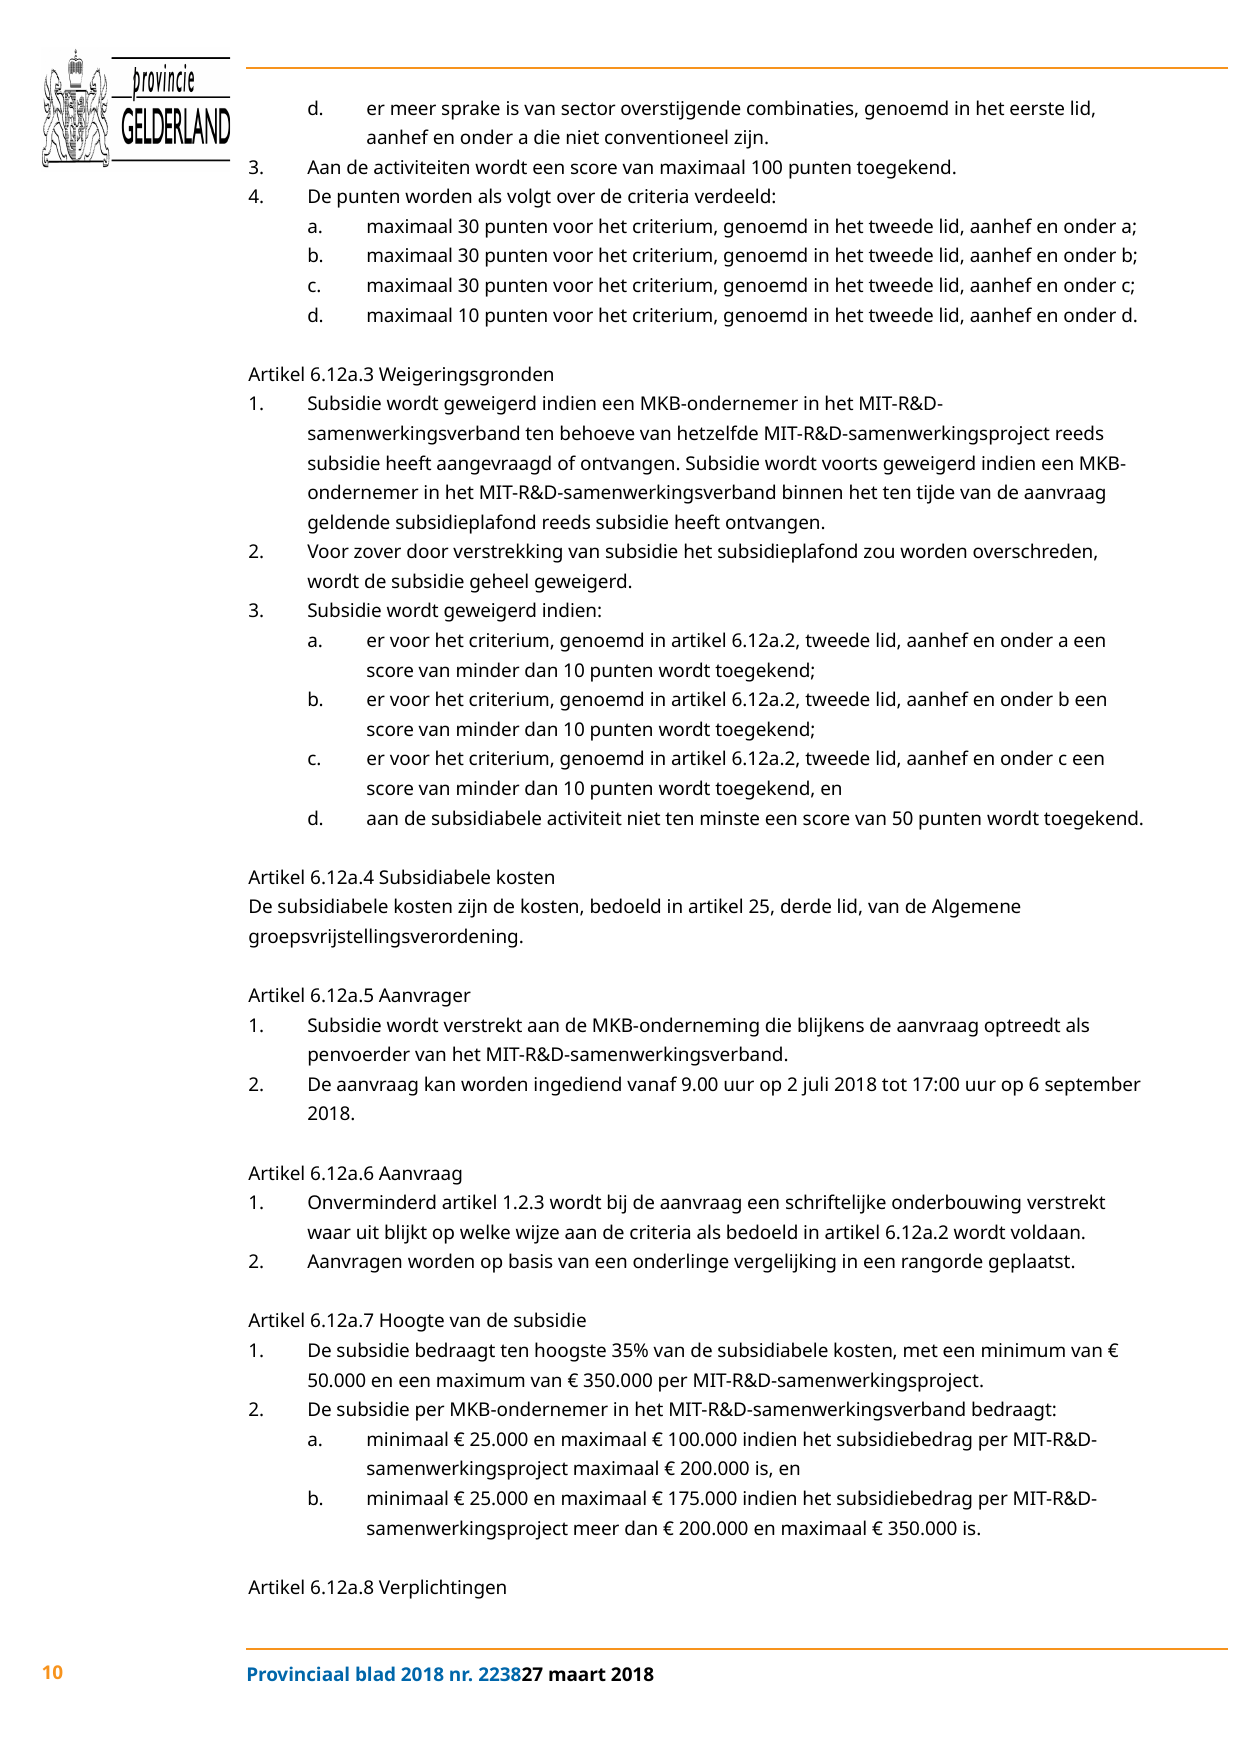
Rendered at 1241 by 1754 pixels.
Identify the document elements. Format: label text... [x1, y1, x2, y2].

list er voor het criterium, genoemd in artikel 6.12a.2, tweede lid, aanhef en onder c een score van minder dan 10 punten wordt toegekend, en [307, 746, 1152, 801]
list er voor het criterium, genoemd in artikel 6.12a.2, tweede lid, aanhef en onder b een score van minder dan 10 punten wordt toegekend; [307, 686, 1152, 742]
list minimaal € 25.000 en maximaal € 175.000 indien het subsidiebedrag per MIT-R&D-samenwerkingsproject meer dan € 200.000 en maximaal € 350.000 is. [307, 1485, 1152, 1541]
picture [41, 47, 231, 172]
list De subsidie bedraagt ten hoogste 35% van de subsidiabele kosten, met een minimum van € 50.000 en een maximum van € 350.000 per MIT-R&D-samenwerkingsproject. [248, 1337, 1152, 1393]
list Aan de activiteiten wordt een score van maximaal 100 punten toegekend. [248, 154, 1152, 180]
text Artikel 6.12a.5 Aanvrager [248, 982, 1152, 1008]
text Artikel 6.12a.8 Verplichtingen [248, 1574, 1152, 1600]
list Subsidie wordt verstrekt aan de MKB-onderneming die blijkens de aanvraag optreedt als penvoerder van het MIT-R&D-samenwerkingsverband. [248, 1012, 1152, 1067]
list er voor het criterium, genoemd in artikel 6.12a.2, tweede lid, aanhef en onder a een score van minder dan 10 punten wordt toegekend; [307, 627, 1152, 683]
list minimaal € 25.000 en maximaal € 100.000 indien het subsidiebedrag per MIT-R&D-samenwerkingsproject maximaal € 200.000 is, en [307, 1426, 1152, 1481]
list aan de subsidiabele activiteit niet ten minste een score van 50 punten wordt toegekend. [307, 805, 1152, 831]
list Onverminderd artikel 1.2.3 wordt bij de aanvraag een schriftelijke onderbouwing verstrekt waar uit blijkt op welke wijze aan de criteria als bedoeld in artikel 6.12a.2 wordt voldaan. [248, 1189, 1152, 1245]
list Voor zover door verstrekking van subsidie het subsidieplafond zou worden overschreden, wordt de subsidie geheel geweigerd. [248, 538, 1152, 594]
text Artikel 6.12a.4 Subsidiabele kosten [248, 864, 1152, 890]
text Artikel 6.12a.3 Weigeringsgronden [248, 361, 1152, 387]
text Artikel 6.12a.7 Hoogte van de subsidie [248, 1308, 1152, 1333]
list De aanvraag kan worden ingediend vanaf 9.00 uur op 2 juli 2018 tot 17:00 uur op 6 september 2018. [248, 1071, 1152, 1126]
text De subsidiabele kosten zijn de kosten, bedoeld in artikel 25, derde lid, van de Algemene groepsvrijstellingsverordening. [248, 893, 1152, 949]
list maximaal 30 punten voor het criterium, genoemd in het tweede lid, aanhef en onder c; [307, 272, 1152, 298]
list er meer sprake is van sector overstijgende combinaties, genoemd in het eerste lid, aanhef en onder a die niet conventioneel zijn. [307, 95, 1152, 150]
text Artikel 6.12a.6 Aanvraag [248, 1160, 1152, 1186]
list De subsidie per MKB-ondernemer in het MIT-R&D-samenwerkingsverband bedraagt: [248, 1396, 1152, 1422]
list maximaal 30 punten voor het criterium, genoemd in het tweede lid, aanhef en onder b; [307, 243, 1152, 268]
list Aanvragen worden op basis van een onderlinge vergelijking in een rangorde geplaatst. [248, 1248, 1152, 1274]
list maximaal 30 punten voor het criterium, genoemd in het tweede lid, aanhef en onder a; [307, 213, 1152, 239]
list maximaal 10 punten voor het criterium, genoemd in het tweede lid, aanhef en onder d. [307, 302, 1152, 328]
list Subsidie wordt geweigerd indien: [248, 598, 1152, 623]
list De punten worden als volgt over de criteria verdeeld: [248, 183, 1152, 209]
list Subsidie wordt geweigerd indien een MKB-ondernemer in het MIT-R&D-samenwerkingsverband ten behoeve van hetzelfde MIT-R&D-samenwerkingsproject reeds subsidie heeft aangevraagd of ontvangen. Subsidie wordt voorts geweigerd indien een MKB-ondernemer in het MIT-R&D-samenwerkingsverband binnen het ten tijde van de aanvraag geldende subsidieplafond reeds subsidie heeft ontvangen. [248, 391, 1152, 535]
